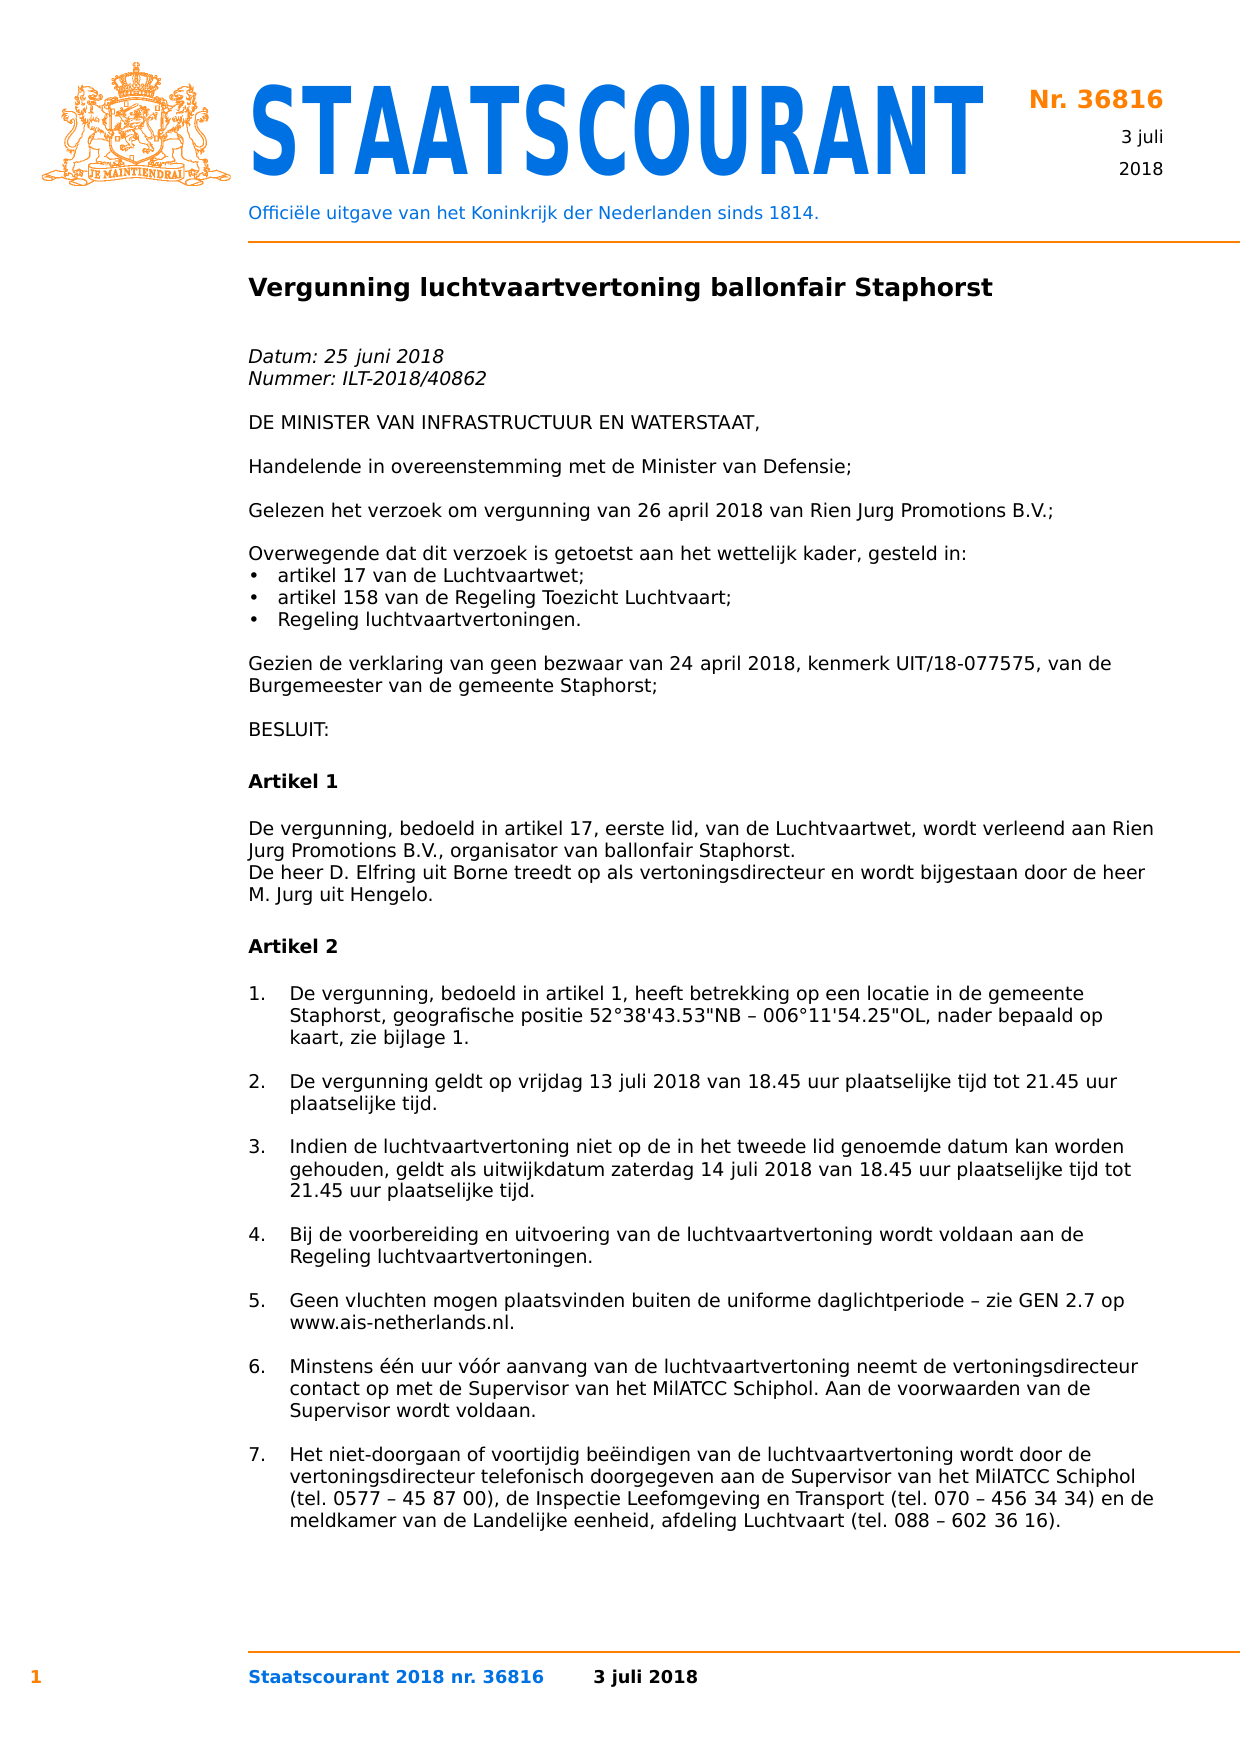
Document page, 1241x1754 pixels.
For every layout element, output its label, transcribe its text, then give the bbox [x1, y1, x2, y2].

text Nummer: ILT-2018/40862 [248, 368, 1163, 390]
text 1. De vergunning, bedoeld in artikel 1, heeft betrekking op een locatie in de gemeente Staphorst, geografische positie 52°38'43.53"NB – 006°11'54.25"OL, nader bepaald op kaart, zie bijlage 1. [248, 983, 1163, 1049]
text 4. Bij de voorbereiding en uitvoering van de luchtvaartvertoning wordt voldaan aan de Regeling luchtvaartvertoningen. [248, 1224, 1163, 1268]
text • Regeling luchtvaartvertoningen. [248, 609, 1163, 631]
text Datum: 25 juni 2018 [248, 346, 1163, 368]
table_cell 2018 [998, 153, 1240, 203]
table_header STAATSCOURANT [248, 62, 998, 203]
text • artikel 158 van de Regeling Toezicht Luchtvaart; [248, 587, 1163, 609]
text Overwegende dat dit verzoek is getoetst aan het wettelijk kader, gesteld in: [248, 543, 1163, 565]
subtitle Artikel 2 [248, 936, 1163, 958]
text • artikel 17 van de Luchtvaartwet; [248, 565, 1163, 587]
text 2. De vergunning geldt op vrijdag 13 juli 2018 van 18.45 uur plaatselijke tijd tot 21.45 uur plaatselijke tijd. [248, 1071, 1163, 1114]
text 3. Indien de luchtvaartvertoning niet op de in het tweede lid genoemde datum kan worden gehouden, geldt als uitwijkdatum zaterdag 14 juli 2018 van 18.45 uur plaatselijke tijd tot 21.45 uur plaatselijke tijd. [248, 1136, 1163, 1202]
subtitle Artikel 1 [248, 771, 1163, 793]
text 7. Het niet-doorgaan of voortijdig beëindigen van de luchtvaartvertoning wordt door de vertoningsdirecteur telefonisch doorgegeven aan de Supervisor van het MilATCC Schiphol (tel. 0577 – 45 87 00), de Inspectie Leefomgeving en Transport (tel. 070 – 456 34 34) en de meldkamer van de Landelijke eenheid, afdeling Luchtvaart (tel. 088 – 602 36 16). [248, 1444, 1163, 1532]
text Gezien de verklaring van geen bezwaar van 24 april 2018, kenmerk UIT/18-077575, van de Burgemeester van de gemeente Staphorst; [248, 653, 1163, 697]
text Handelende in overeenstemming met de Minister van Defensie; [248, 456, 1163, 478]
subtitle Vergunning luchtvaartvertoning ballonfair Staphorst [248, 273, 1163, 302]
picture [41, 62, 231, 186]
text De vergunning, bedoeld in artikel 17, eerste lid, van de Luchtvaartwet, wordt verleend aan Rien Jurg Promotions B.V., organisator van ballonfair Staphorst. [248, 818, 1163, 862]
text DE MINISTER VAN INFRASTRUCTUUR EN WATERSTAAT, [248, 412, 1163, 434]
table_header [25, 62, 248, 241]
text BESLUIT: [248, 719, 1163, 741]
text Gelezen het verzoek om vergunning van 26 april 2018 van Rien Jurg Promotions B.V.; [248, 499, 1163, 521]
text 5. Geen vluchten mogen plaatsvinden buiten de uniforme daglichtperiode – zie GEN 2.7 op www.ais-netherlands.nl. [248, 1290, 1163, 1334]
text 6. Minstens één uur vóór aanvang van de luchtvaartvertoning neemt de vertoningsdirecteur contact op met de Supervisor van het MilATCC Schiphol. Aan de voorwaarden van de Supervisor wordt voldaan. [248, 1356, 1163, 1422]
table_cell Officiële uitgave van het Koninkrijk der Nederlanden sinds 1814. [248, 203, 1240, 241]
table_cell 3 juli [998, 121, 1240, 153]
table_header Nr. 36816 [998, 62, 1240, 121]
text De heer D. Elfring uit Borne treedt op als vertoningsdirecteur en wordt bijgestaan door de heer M. Jurg uit Hengelo. [248, 862, 1163, 906]
